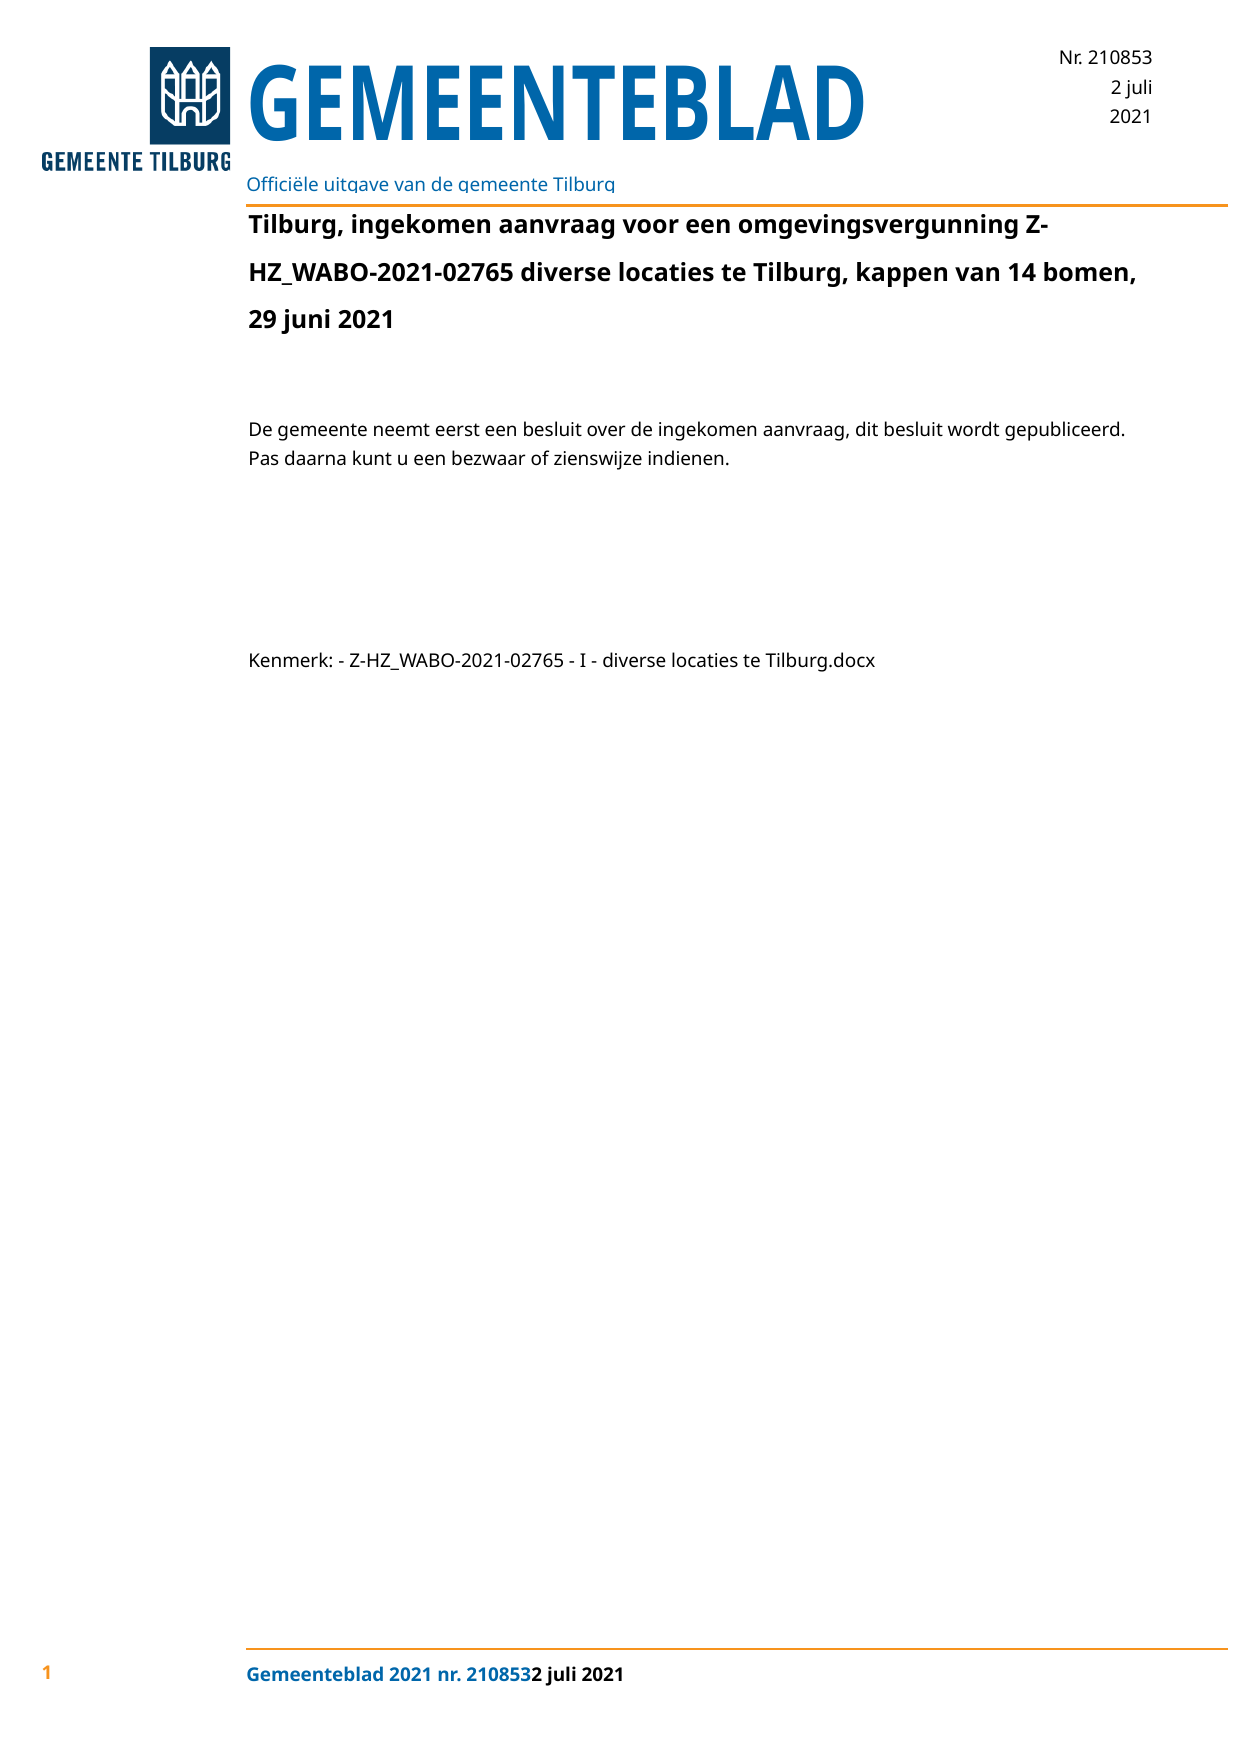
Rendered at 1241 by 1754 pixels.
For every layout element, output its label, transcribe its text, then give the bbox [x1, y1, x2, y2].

text Tilburg, ingekomen aanvraag voor een omgevingsvergunning Z-HZ_WABO-2021-02765 diverse locaties te Tilburg, kappen van 14 bomen, 29 juni 2021 [248, 207, 1152, 336]
text Kenmerk: - Z-HZ_WABO-2021-02765 - I - diverse locaties te Tilburg.docx [248, 647, 1152, 673]
picture [41, 47, 231, 172]
text De gemeente neemt eerst een besluit over de ingekomen aanvraag, dit besluit wordt gepubliceerd. Pas daarna kunt u een bezwaar of zienswijze indienen. [248, 416, 1152, 471]
